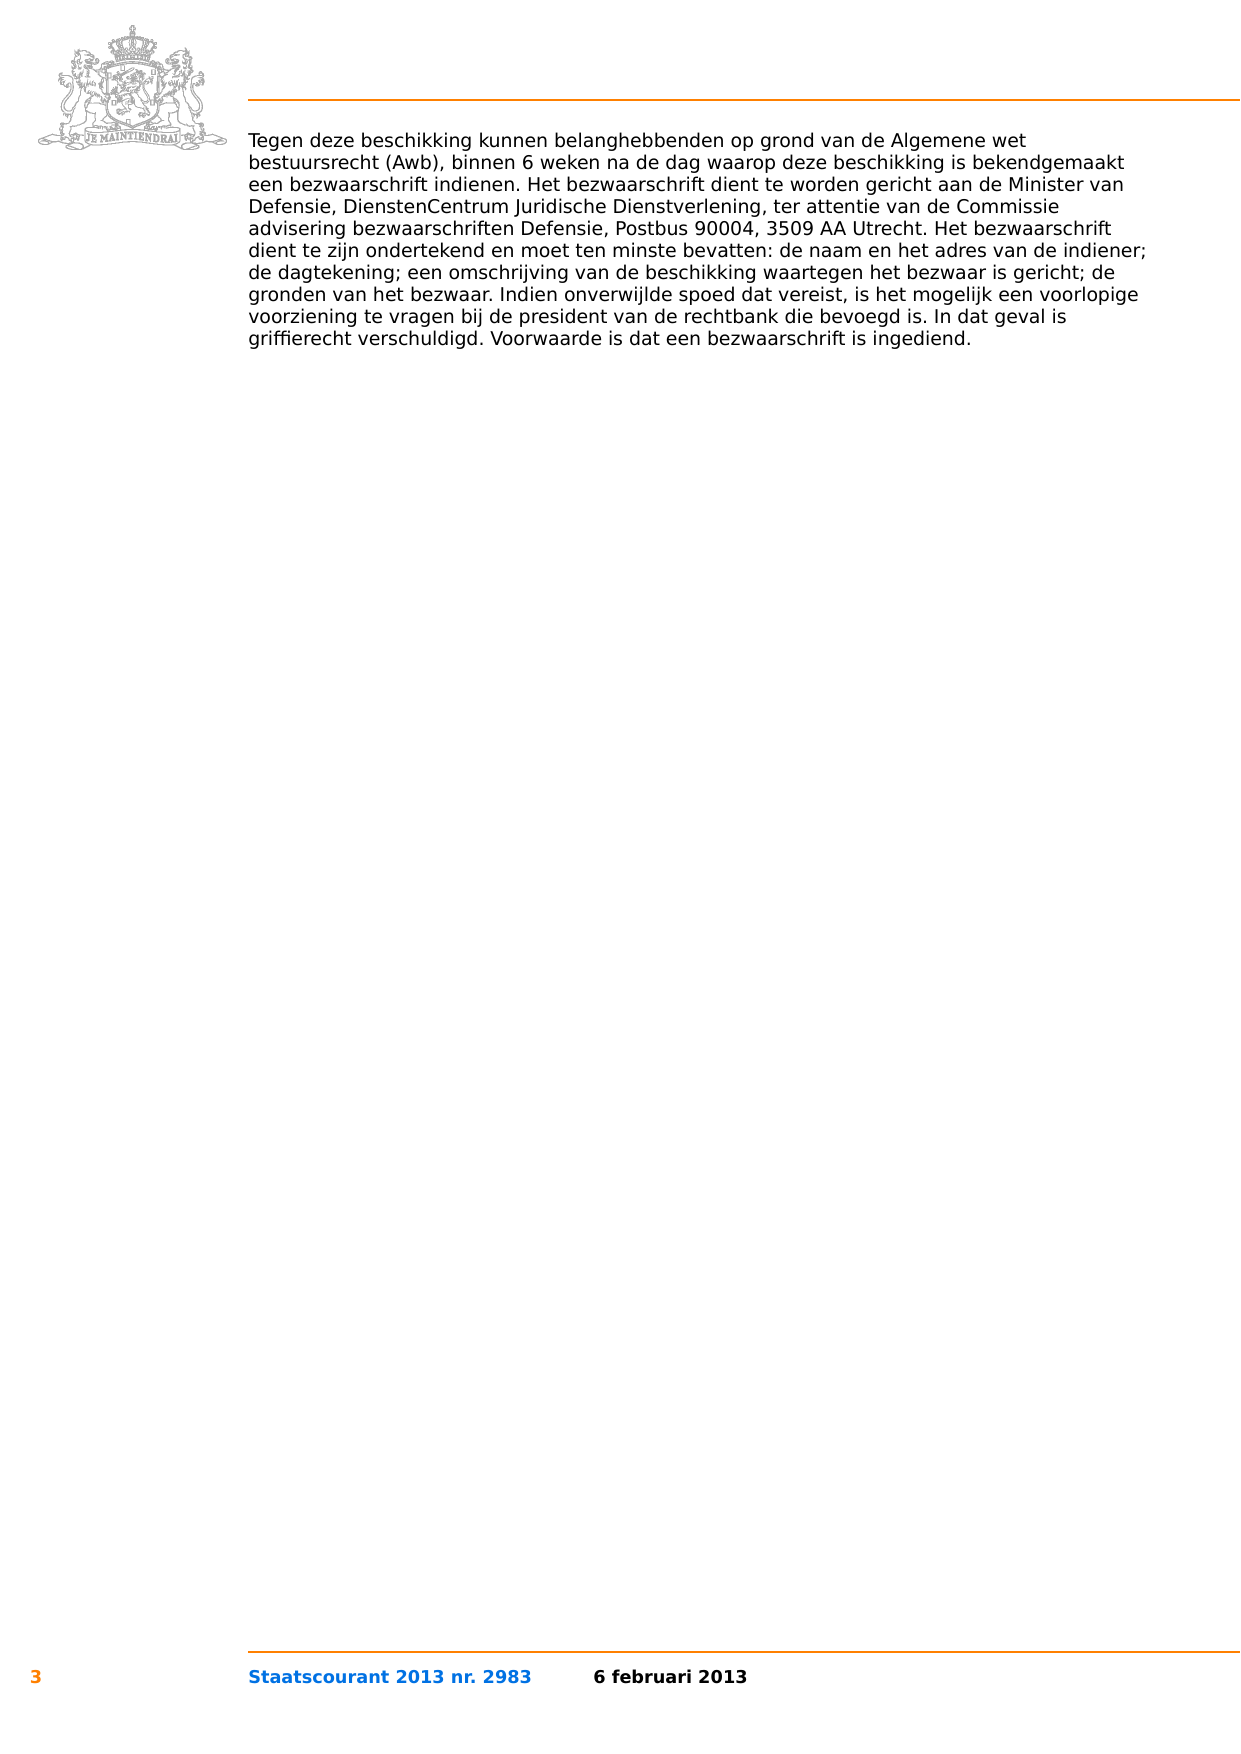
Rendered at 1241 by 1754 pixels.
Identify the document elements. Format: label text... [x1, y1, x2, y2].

picture [38, 25, 227, 150]
text Tegen deze beschikking kunnen belanghebbenden op grond van de Algemene wet bestuursrecht (Awb), binnen 6 weken na de dag waarop deze beschikking is bekendgemaakt een bezwaarschrift indienen. Het bezwaarschrift dient te worden gericht aan de Minister van Defensie, DienstenCentrum Juridische Dienstverlening, ter attentie van de Commissie advisering bezwaarschriften Defensie, Postbus 90004, 3509 AA Utrecht. Het bezwaarschrift dient te zijn ondertekend en moet ten minste bevatten: de naam en het adres van de indiener; de dagtekening; een omschrijving van de beschikking waartegen het bezwaar is gericht; de gronden van het bezwaar. Indien onverwijlde spoed dat vereist, is het mogelijk een voorlopige voorziening te vragen bij de president van de rechtbank die bevoegd is. In dat geval is griffierecht verschuldigd. Voorwaarde is dat een bezwaarschrift is ingediend. [248, 130, 1163, 350]
